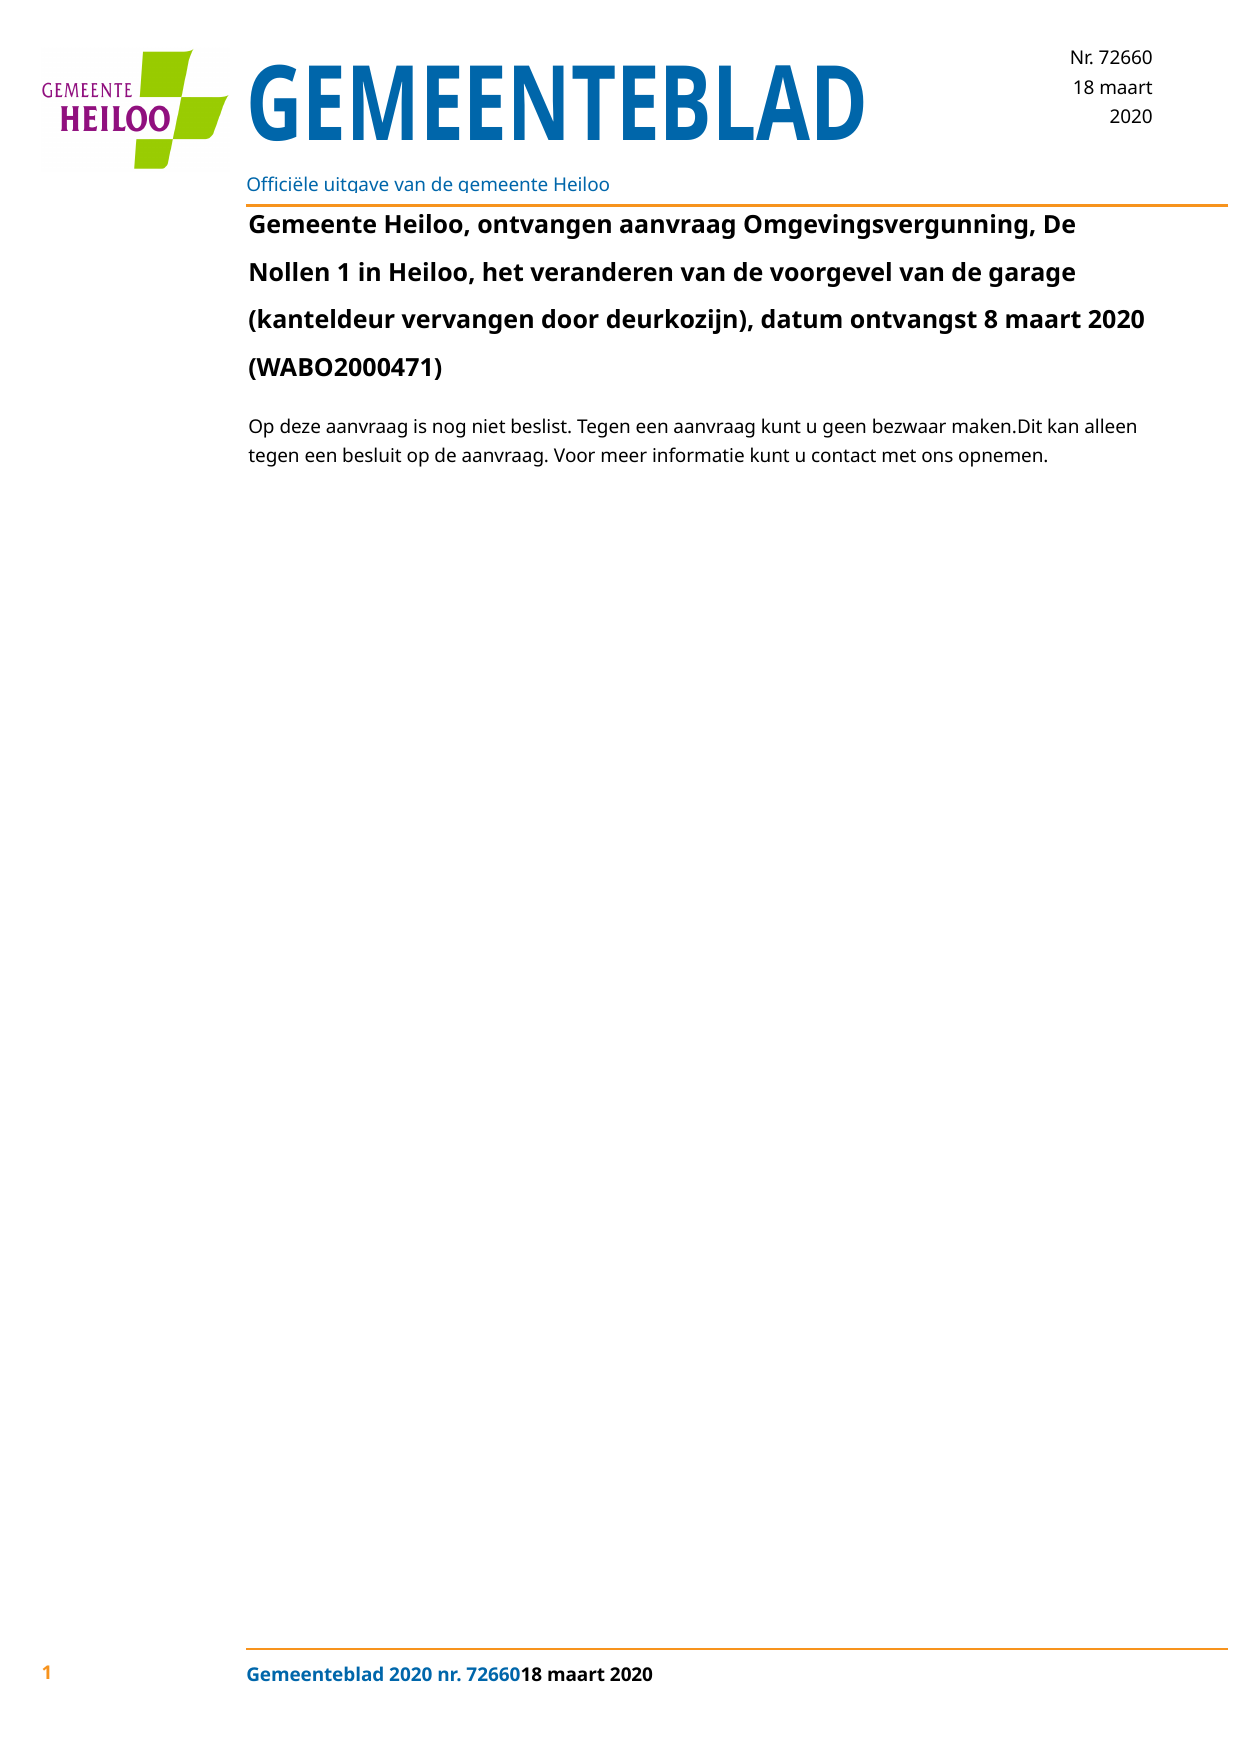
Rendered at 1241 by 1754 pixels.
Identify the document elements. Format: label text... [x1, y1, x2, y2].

text Op deze aanvraag is nog niet beslist. Tegen een aanvraag kunt u geen bezwaar maken.Dit kan alleen tegen een besluit op de aanvraag. Voor meer informatie kunt u contact met ons opnemen. [248, 413, 1152, 468]
picture [41, 47, 231, 172]
text Gemeente Heiloo, ontvangen aanvraag Omgevingsvergunning, De Nollen 1 in Heiloo, het veranderen van de voorgevel van de garage (kanteldeur vervangen door deurkozijn), datum ontvangst 8 maart 2020 (WABO2000471) [248, 207, 1152, 384]
